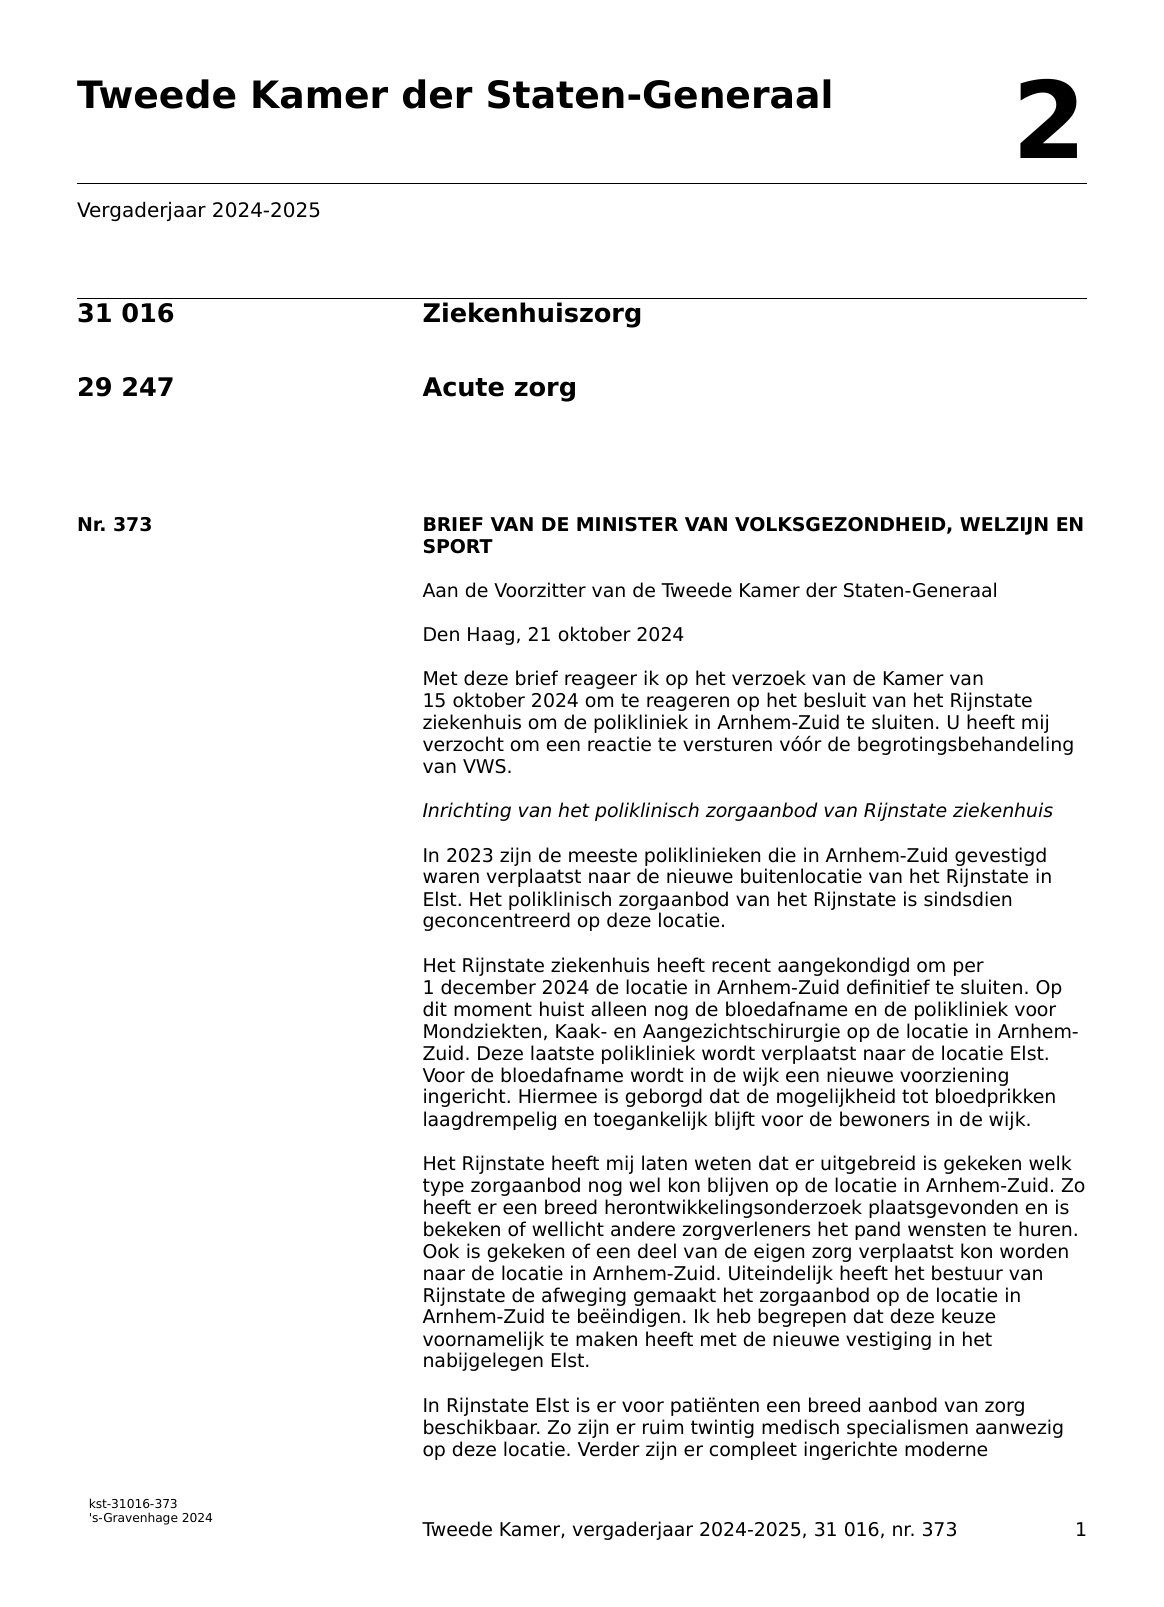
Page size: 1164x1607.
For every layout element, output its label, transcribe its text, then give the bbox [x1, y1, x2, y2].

text Den Haag, 21 oktober 2024 [422, 624, 1087, 646]
text In Rijnstate Elst is er voor patiënten een breed aanbod van zorg beschikbaar. Zo zijn er ruim twintig medisch specialismen aanwezig op deze locatie. Verder zijn er compleet ingerichte moderne [422, 1394, 1087, 1461]
text kst-31016-373 [88, 1497, 323, 1511]
text Het Rijnstate heeft mij laten weten dat er uitgebreid is gekeken welk type zorgaanbod nog wel kon blijven op de locatie in Arnhem-Zuid. Zo heeft er een breed herontwikkelingsonderzoek plaatsgevonden en is bekeken of wellicht andere zorgverleners het pand wensten te huren. Ook is gekeken of een deel van de eigen zorg verplaatst kon worden naar de locatie in Arnhem-Zuid. Uiteindelijk heeft het bestuur van Rijnstate de afweging gemaakt het zorgaanbod op de locatie in Arnhem-Zuid te beëindigen. Ik heb begrepen dat deze keuze voornamelijk te maken heeft met de nieuwe vestiging in het nabijgelegen Elst. [422, 1153, 1087, 1372]
subtitle Inrichting van het poliklinisch zorgaanbod van Rijnstate ziekenhuis [422, 800, 1087, 822]
text Het Rijnstate ziekenhuis heeft recent aangekondigd om per 1 december 2024 de locatie in Arnhem-Zuid definitief te sluiten. Op dit moment huist alleen nog de bloedafname en de polikliniek voor Mondziekten, Kaak- en Aangezichtschirurgie op de locatie in Arnhem-Zuid. Deze laatste polikliniek wordt verplaatst naar de locatie Elst. Voor de bloedafname wordt in de wijk een nieuwe voorziening ingericht. Hiermee is geborgd dat de mogelijkheid tot bloedprikken laagdrempelig en toegankelijk blijft voor de bewoners in de wijk. [422, 954, 1087, 1130]
subtitle Nr. 373 BRIEF VAN DE MINISTER VAN VOLKSGEZONDHEID, WELZIJN EN SPORT [77, 514, 1087, 558]
subtitle 29 247 Acute zorg [77, 373, 1087, 403]
text In 2023 zijn de meeste poliklinieken die in Arnhem-Zuid gevestigd waren verplaatst naar de nieuwe buitenlocatie van het Rijnstate in Elst. Het poliklinisch zorgaanbod van het Rijnstate is sindsdien geconcentreerd op deze locatie. [422, 844, 1087, 932]
text Aan de Voorzitter van de Tweede Kamer der Staten-Generaal [422, 580, 1087, 602]
table_cell Vergaderjaar 2024-2025 [77, 184, 1087, 298]
table_header Tweede Kamer der Staten-Generaal [77, 59, 886, 183]
text 's-Gravenhage 2024 [88, 1511, 323, 1525]
subtitle 31 016 Ziekenhuiszorg [77, 299, 1087, 329]
table_header 2 [886, 59, 1087, 183]
text Met deze brief reageer ik op het verzoek van de Kamer van 15 oktober 2024 om te reageren op het besluit van het Rijnstate ziekenhuis om de polikliniek in Arnhem-Zuid te sluiten. U heeft mij verzocht om een reactie te versturen vóór de begrotingsbehandeling van VWS. [422, 668, 1087, 778]
